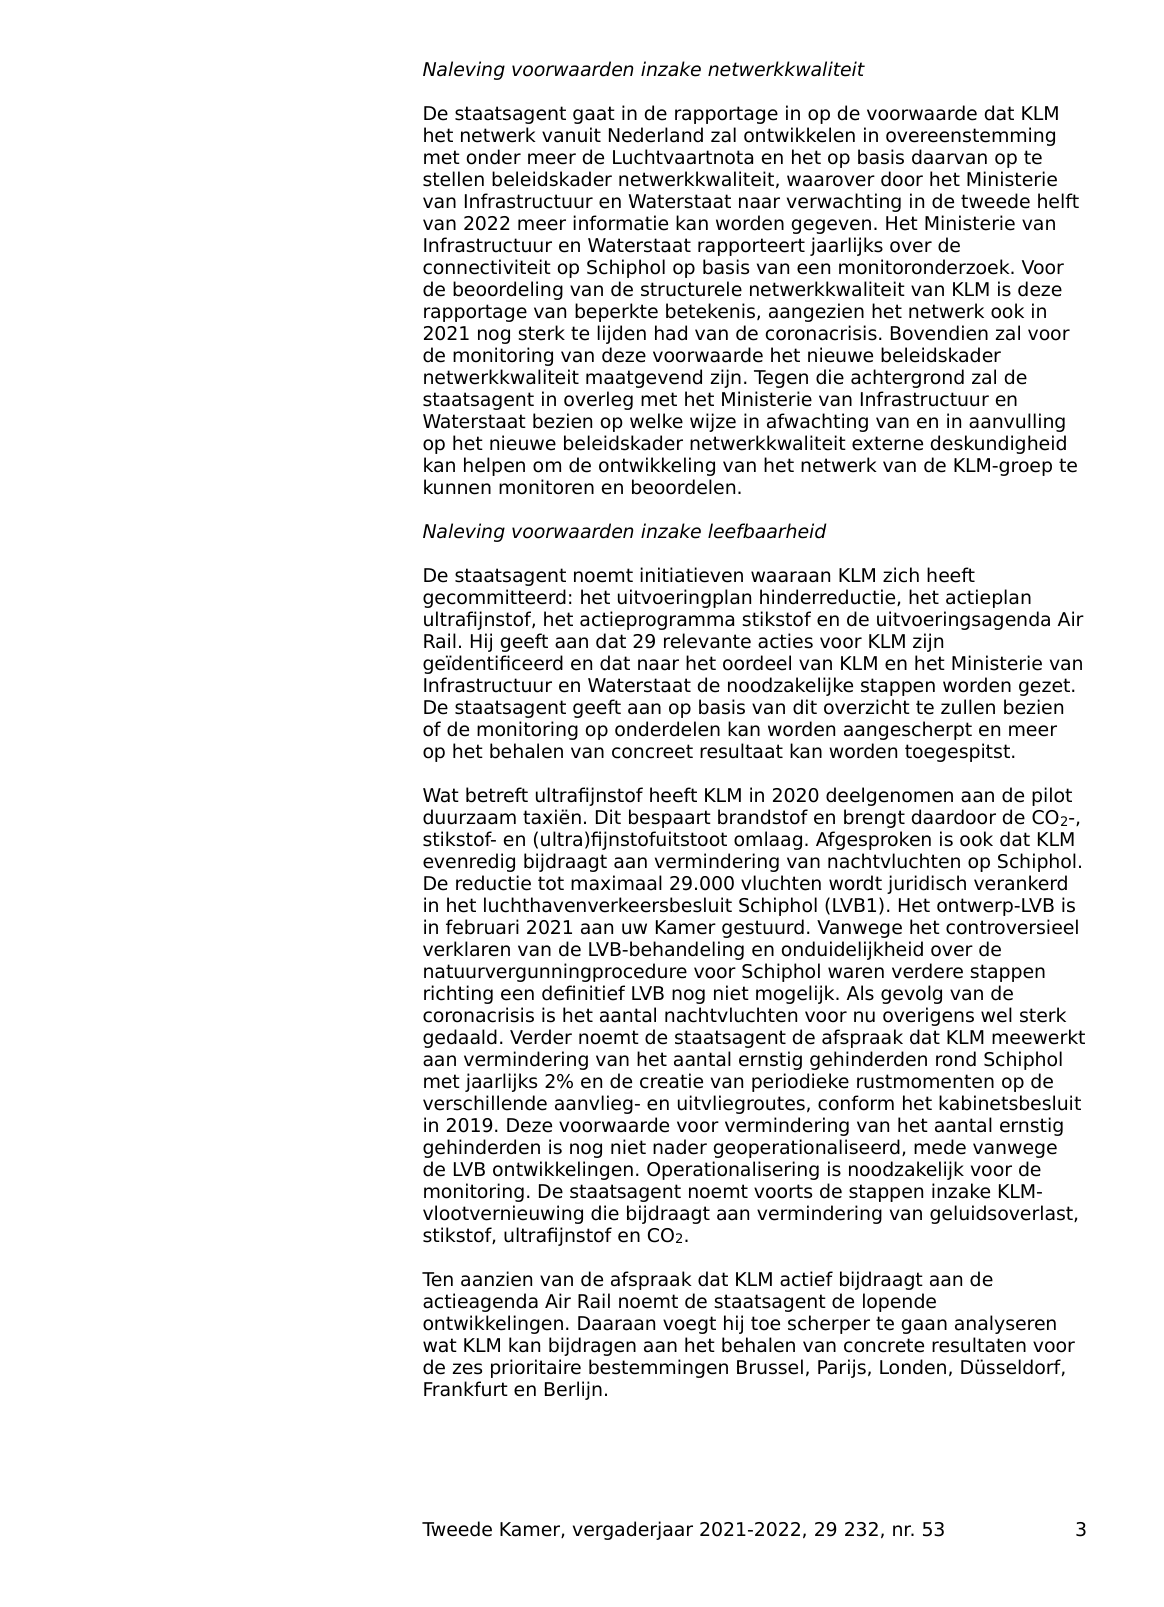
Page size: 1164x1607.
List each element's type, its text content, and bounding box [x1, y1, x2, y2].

text Wat betreft ultrafijnstof heeft KLM in 2020 deelgenomen aan de pilot duurzaam taxiën. Dit bespaart brandstof en brengt daardoor de CO2-, stikstof- en (ultra)fijnstofuitstoot omlaag. Afgesproken is ook dat KLM evenredig bijdraagt aan vermindering van nachtvluchten op Schiphol. De reductie tot maximaal 29.000 vluchten wordt juridisch verankerd in het luchthavenverkeersbesluit Schiphol (LVB1). Het ontwerp-LVB is in februari 2021 aan uw Kamer gestuurd. Vanwege het controversieel verklaren van de LVB-behandeling en onduidelijkheid over de natuurvergunningprocedure voor Schiphol waren verdere stappen richting een definitief LVB nog niet mogelijk. Als gevolg van de coronacrisis is het aantal nachtvluchten voor nu overigens wel sterk gedaald. Verder noemt de staatsagent de afspraak dat KLM meewerkt aan vermindering van het aantal ernstig gehinderden rond Schiphol met jaarlijks 2% en de creatie van periodieke rustmomenten op de verschillende aanvlieg- en uitvliegroutes, conform het kabinetsbesluit in 2019. Deze voorwaarde voor vermindering van het aantal ernstig gehinderden is nog niet nader geoperationaliseerd, mede vanwege de LVB ontwikkelingen. Operationalisering is noodzakelijk voor de monitoring. De staatsagent noemt voorts de stappen inzake KLM-vlootvernieuwing die bijdraagt aan vermindering van geluidsoverlast, stikstof, ultrafijnstof en CO2. [422, 785, 1087, 1247]
text Ten aanzien van de afspraak dat KLM actief bijdraagt aan de actieagenda Air Rail noemt de staatsagent de lopende ontwikkelingen. Daaraan voegt hij toe scherper te gaan analyseren wat KLM kan bijdragen aan het behalen van concrete resultaten voor de zes prioritaire bestemmingen Brussel, Parijs, Londen, Düsseldorf, Frankfurt en Berlijn. [422, 1269, 1087, 1401]
text De staatsagent gaat in de rapportage in op de voorwaarde dat KLM het netwerk vanuit Nederland zal ontwikkelen in overeenstemming met onder meer de Luchtvaartnota en het op basis daarvan op te stellen beleidskader netwerkkwaliteit, waarover door het Ministerie van Infrastructuur en Waterstaat naar verwachting in de tweede helft van 2022 meer informatie kan worden gegeven. Het Ministerie van Infrastructuur en Waterstaat rapporteert jaarlijks over de connectiviteit op Schiphol op basis van een monitoronderzoek. Voor de beoordeling van de structurele netwerkkwaliteit van KLM is deze rapportage van beperkte betekenis, aangezien het netwerk ook in 2021 nog sterk te lijden had van de coronacrisis. Bovendien zal voor de monitoring van deze voorwaarde het nieuwe beleidskader netwerkkwaliteit maatgevend zijn. Tegen die achtergrond zal de staatsagent in overleg met het Ministerie van Infrastructuur en Waterstaat bezien op welke wijze in afwachting van en in aanvulling op het nieuwe beleidskader netwerkkwaliteit externe deskundigheid kan helpen om de ontwikkeling van het netwerk van de KLM-groep te kunnen monitoren en beoordelen. [422, 103, 1087, 499]
subtitle Naleving voorwaarden inzake netwerkkwaliteit [422, 59, 1087, 81]
subtitle Naleving voorwaarden inzake leefbaarheid [422, 521, 1087, 543]
text De staatsagent noemt initiatieven waaraan KLM zich heeft gecommitteerd: het uitvoeringplan hinderreductie, het actieplan ultrafijnstof, het actieprogramma stikstof en de uitvoeringsagenda Air Rail. Hij geeft aan dat 29 relevante acties voor KLM zijn geïdentificeerd en dat naar het oordeel van KLM en het Ministerie van Infrastructuur en Waterstaat de noodzakelijke stappen worden gezet. De staatsagent geeft aan op basis van dit overzicht te zullen bezien of de monitoring op onderdelen kan worden aangescherpt en meer op het behalen van concreet resultaat kan worden toegespitst. [422, 565, 1087, 763]
